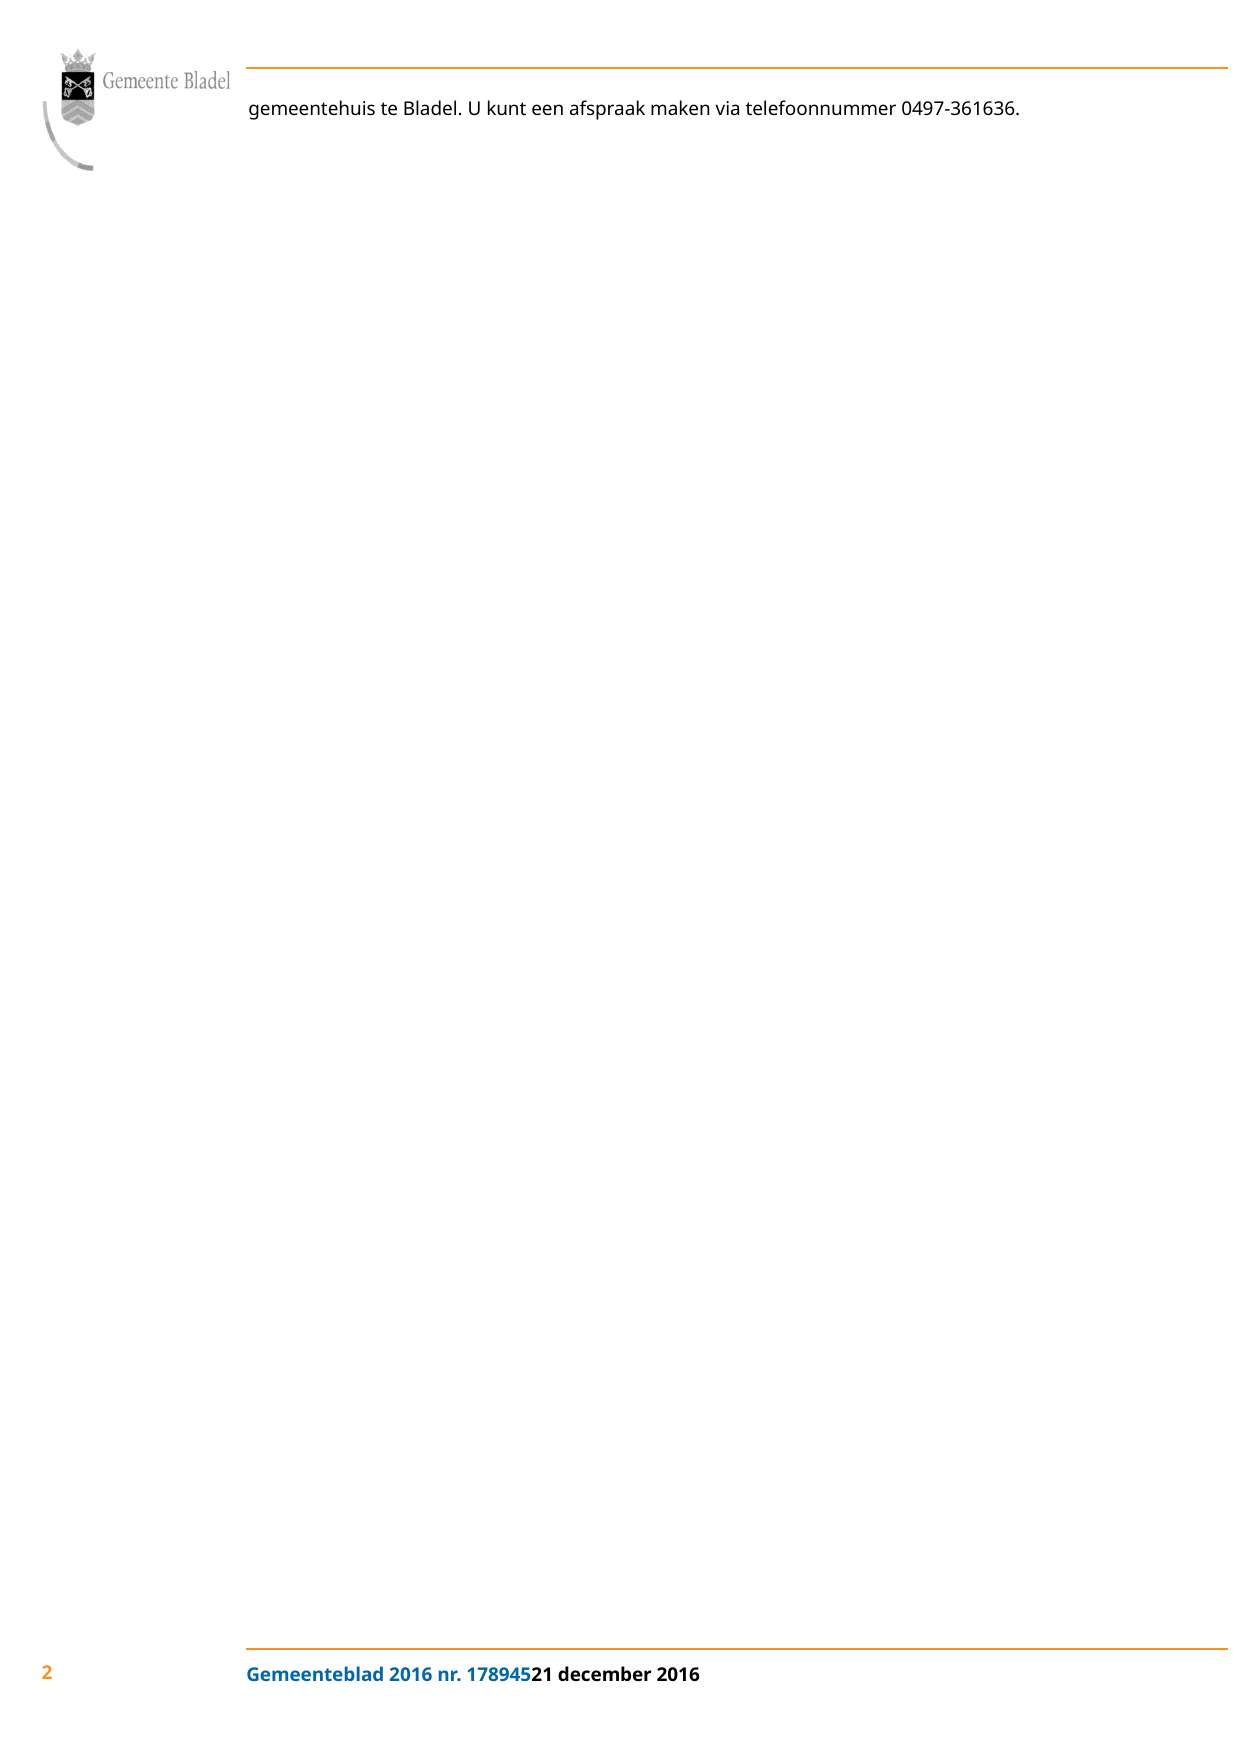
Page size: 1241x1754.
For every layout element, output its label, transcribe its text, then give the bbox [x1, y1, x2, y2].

picture [41, 47, 231, 172]
text gemeentehuis te Bladel. U kunt een afspraak maken via telefoonnummer 0497-361636. [248, 95, 1152, 121]
